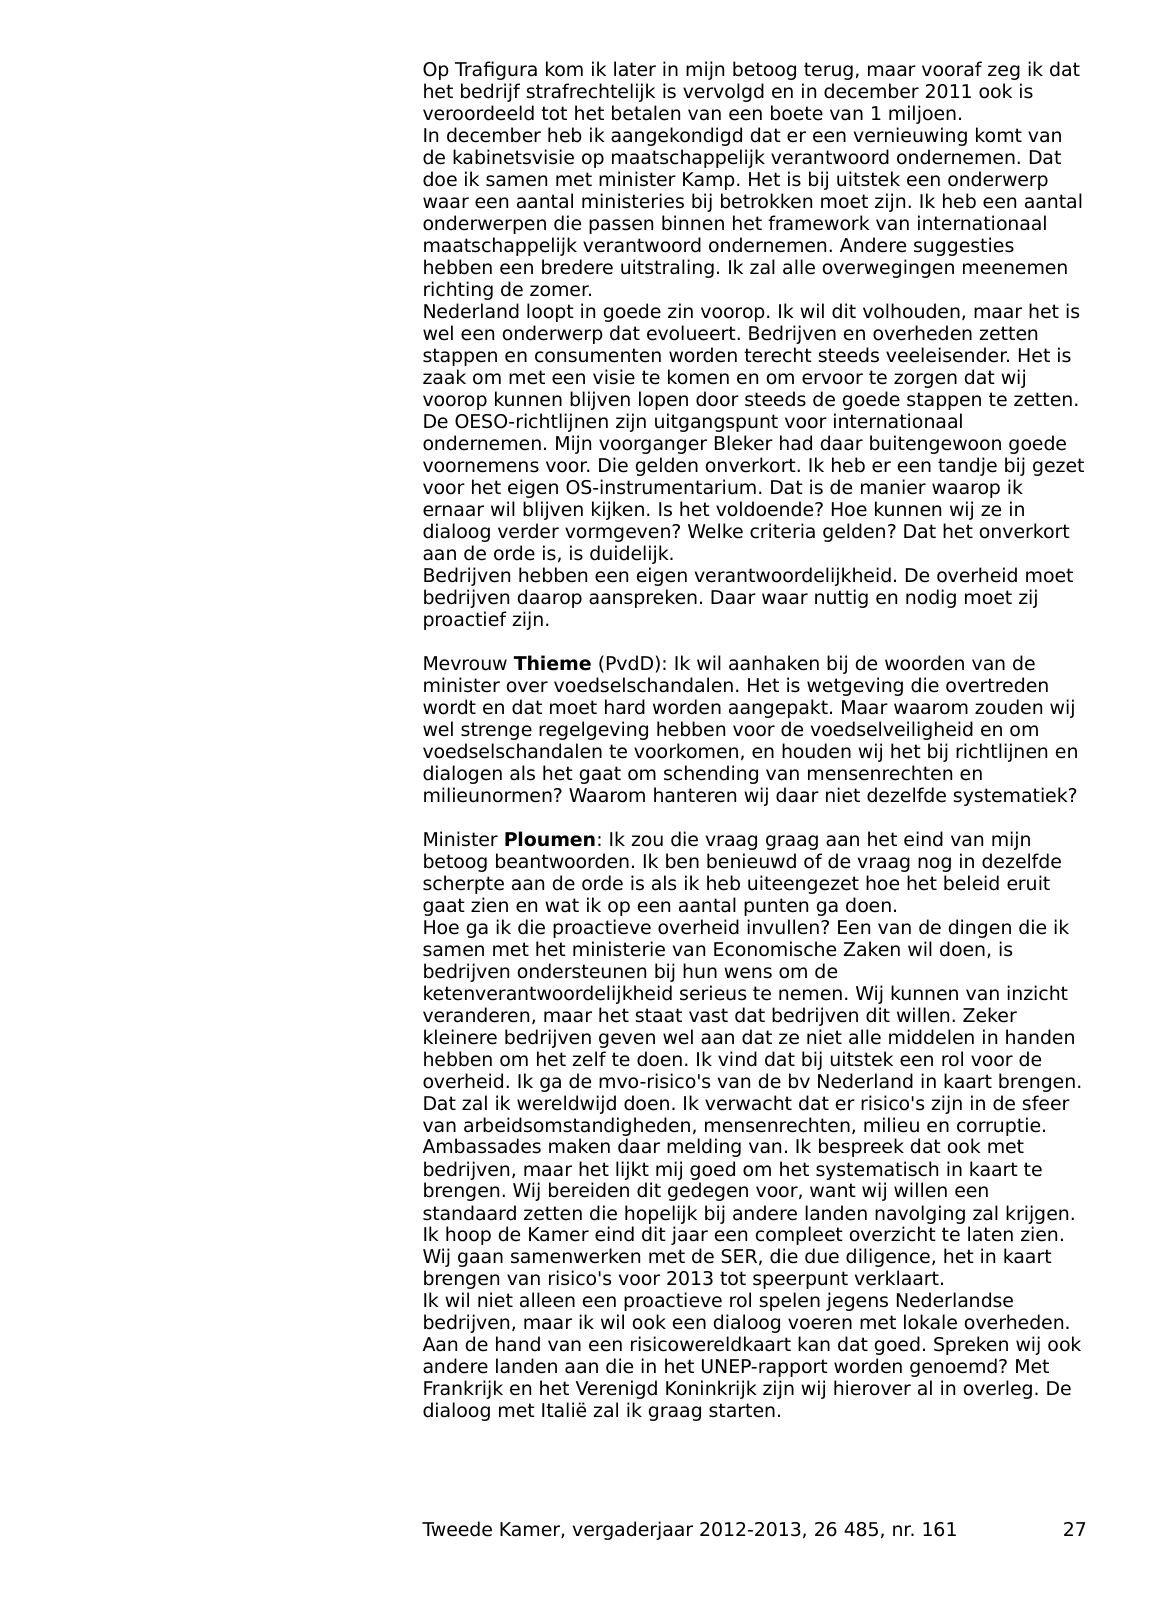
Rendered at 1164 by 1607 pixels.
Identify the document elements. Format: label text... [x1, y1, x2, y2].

text Bedrijven hebben een eigen verantwoordelijkheid. De overheid moet bedrijven daarop aanspreken. Daar waar nuttig en nodig moet zij proactief zijn. [422, 564, 1087, 631]
text Hoe ga ik die proactieve overheid invullen? Een van de dingen die ik samen met het ministerie van Economische Zaken wil doen, is bedrijven ondersteunen bij hun wens om de ketenverantwoordelijkheid serieus te nemen. Wij kunnen van inzicht veranderen, maar het staat vast dat bedrijven dit willen. Zeker kleinere bedrijven geven wel aan dat ze niet alle middelen in handen hebben om het zelf te doen. Ik vind dat bij uitstek een rol voor de overheid. Ik ga de mvo-risico's van de bv Nederland in kaart brengen. Dat zal ik wereldwijd doen. Ik verwacht dat er risico's zijn in de sfeer van arbeidsomstandigheden, mensenrechten, milieu en corruptie. Ambassades maken daar melding van. Ik bespreek dat ook met bedrijven, maar het lijkt mij goed om het systematisch in kaart te brengen. Wij bereiden dit gedegen voor, want wij willen een standaard zetten die hopelijk bij andere landen navolging zal krijgen. Ik hoop de Kamer eind dit jaar een compleet overzicht te laten zien. Wij gaan samenwerken met de SER, die due diligence, het in kaart brengen van risico's voor 2013 tot speerpunt verklaart. [422, 917, 1087, 1290]
text In december heb ik aangekondigd dat er een vernieuwing komt van de kabinetsvisie op maatschappelijk verantwoord ondernemen. Dat doe ik samen met minister Kamp. Het is bij uitstek een onderwerp waar een aantal ministeries bij betrokken moet zijn. Ik heb een aantal onderwerpen die passen binnen het framework van internationaal maatschappelijk verantwoord ondernemen. Andere suggesties hebben een bredere uitstraling. Ik zal alle overwegingen meenemen richting de zomer. [422, 125, 1087, 301]
text Nederland loopt in goede zin voorop. Ik wil dit volhouden, maar het is wel een onderwerp dat evolueert. Bedrijven en overheden zetten stappen en consumenten worden terecht steeds veeleisender. Het is zaak om met een visie te komen en om ervoor te zorgen dat wij voorop kunnen blijven lopen door steeds de goede stappen te zetten. [422, 301, 1087, 411]
text De OESO-richtlijnen zijn uitgangspunt voor internationaal ondernemen. Mijn voorganger Bleker had daar buitengewoon goede voornemens voor. Die gelden onverkort. Ik heb er een tandje bij gezet voor het eigen OS-instrumentarium. Dat is de manier waarop ik ernaar wil blijven kijken. Is het voldoende? Hoe kunnen wij ze in dialoog verder vormgeven? Welke criteria gelden? Dat het onverkort aan de orde is, is duidelijk. [422, 411, 1087, 564]
text Op Trafigura kom ik later in mijn betoog terug, maar vooraf zeg ik dat het bedrijf strafrechtelijk is vervolgd en in december 2011 ook is veroordeeld tot het betalen van een boete van 1 miljoen. [422, 59, 1087, 125]
text Mevrouw Thieme (PvdD): Ik wil aanhaken bij de woorden van de minister over voedselschandalen. Het is wetgeving die overtreden wordt en dat moet hard worden aangepakt. Maar waarom zouden wij wel strenge regelgeving hebben voor de voedselveiligheid en om voedselschandalen te voorkomen, en houden wij het bij richtlijnen en dialogen als het gaat om schending van mensenrechten en milieunormen? Waarom hanteren wij daar niet dezelfde systematiek? [422, 653, 1087, 807]
text Ik wil niet alleen een proactieve rol spelen jegens Nederlandse bedrijven, maar ik wil ook een dialoog voeren met lokale overheden. Aan de hand van een risicowereldkaart kan dat goed. Spreken wij ook andere landen aan die in het UNEP-rapport worden genoemd? Met Frankrijk en het Verenigd Koninkrijk zijn wij hierover al in overleg. De dialoog met Italië zal ik graag starten. [422, 1290, 1087, 1422]
text Minister Ploumen: Ik zou die vraag graag aan het eind van mijn betoog beantwoorden. Ik ben benieuwd of de vraag nog in dezelfde scherpte aan de orde is als ik heb uiteengezet hoe het beleid eruit gaat zien en wat ik op een aantal punten ga doen. [422, 829, 1087, 917]
